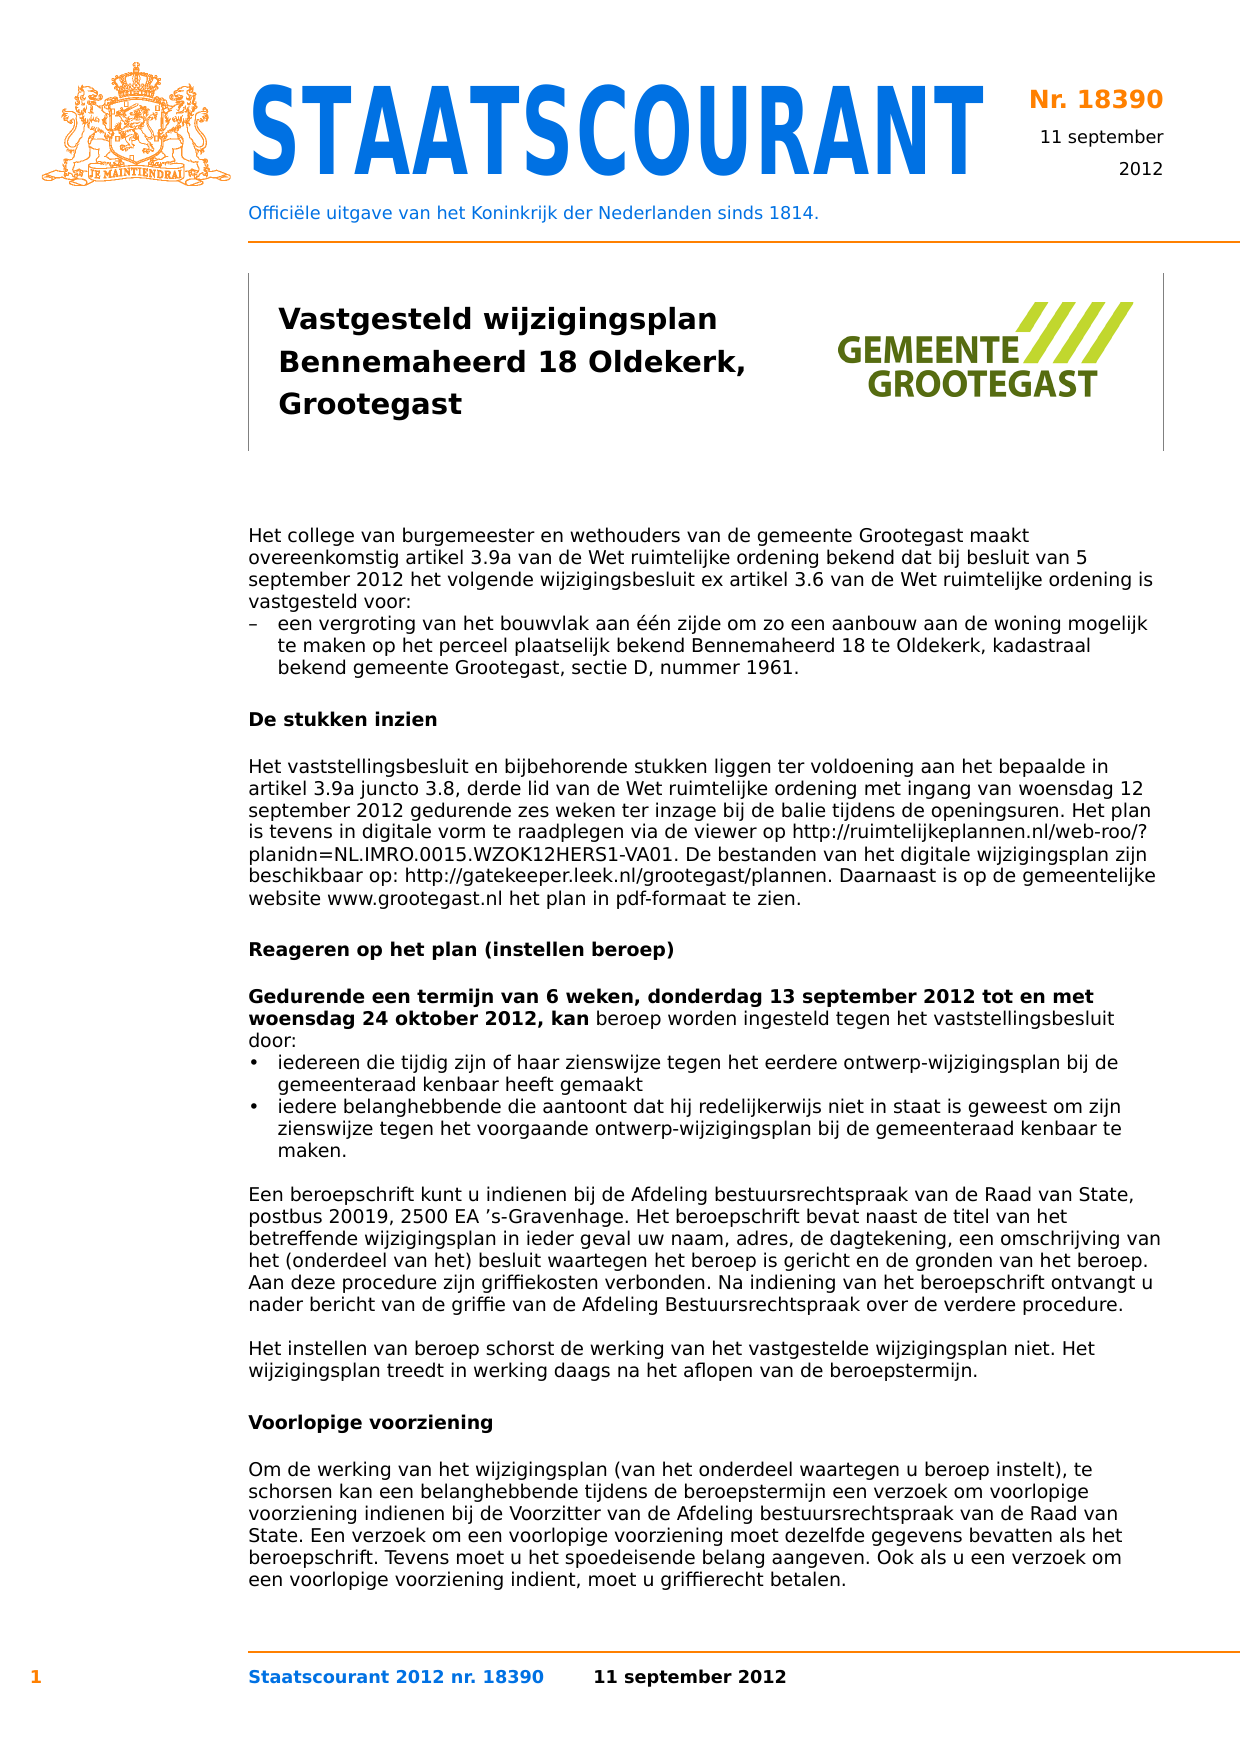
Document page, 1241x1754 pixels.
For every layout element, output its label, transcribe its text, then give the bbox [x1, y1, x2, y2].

table_cell 2012 [998, 153, 1240, 203]
text • iedereen die tijdig zijn of haar zienswijze tegen het eerdere ontwerp-wijzigingsplan bij de gemeenteraad kenbaar heeft gemaakt [248, 1052, 1163, 1096]
subtitle De stukken inzien [248, 708, 1163, 731]
text Het instellen van beroep schorst de werking van het vastgestelde wijzigingsplan niet. Het wijzigingsplan treedt in werking daags na het aflopen van de beroepstermijn. [248, 1338, 1163, 1382]
picture [41, 62, 231, 186]
table_header Nr. 18390 [998, 62, 1240, 121]
picture [838, 302, 1134, 397]
text Gedurende een termijn van 6 weken, donderdag 13 september 2012 tot en met woensdag 24 oktober 2012, kan beroep worden ingesteld tegen het vaststellingsbesluit door: [248, 986, 1163, 1052]
table_cell Officiële uitgave van het Koninkrijk der Nederlanden sinds 1814. [248, 203, 1240, 241]
subtitle Reageren op het plan (instellen beroep) [248, 939, 1163, 961]
subtitle Voorlopige voorziening [248, 1412, 1163, 1434]
subtitle Vastgesteld wijzigingsplan Bennemaheerd 18 Oldekerk, Grootegast [249, 273, 1163, 451]
text – een vergroting van het bouwvlak aan één zijde om zo een aanbouw aan de woning mogelijk te maken op het perceel plaatselijk bekend Bennemaheerd 18 te Oldekerk, kadastraal bekend gemeente Grootegast, sectie D, nummer 1961. [248, 613, 1163, 678]
table_header STAATSCOURANT [248, 62, 998, 203]
text Het vaststellingsbesluit en bijbehorende stukken liggen ter voldoening aan het bepaalde in artikel 3.9a juncto 3.8, derde lid van de Wet ruimtelijke ordening met ingang van woensdag 12 september 2012 gedurende zes weken ter inzage bij de balie tijdens de openingsuren. Het plan is tevens in digitale vorm te raadplegen via de viewer op http://ruimtelijkeplannen.nl/web-roo/?planidn=NL.IMRO.0015.WZOK12HERS1-VA01. De bestanden van het digitale wijzigingsplan zijn beschikbaar op: http://gatekeeper.leek.nl/grootegast/plannen. Daarnaast is op de gemeentelijke website www.grootegast.nl het plan in pdf-formaat te zien. [248, 756, 1163, 909]
text Een beroepschrift kunt u indienen bij de Afdeling bestuursrechtspraak van de Raad van State, postbus 20019, 2500 EA ’s-Gravenhage. Het beroepschrift bevat naast de titel van het betreffende wijzigingsplan in ieder geval uw naam, adres, de dagtekening, een omschrijving van het (onderdeel van het) besluit waartegen het beroep is gericht en de gronden van het beroep. Aan deze procedure zijn griffiekosten verbonden. Na indiening van het beroepschrift ontvangt u nader bericht van de griffie van de Afdeling Bestuursrechtspraak over de verdere procedure. [248, 1184, 1163, 1316]
text Om de werking van het wijzigingsplan (van het onderdeel waartegen u beroep instelt), te schorsen kan een belanghebbende tijdens de beroepstermijn een verzoek om voorlopige voorziening indienen bij de Voorzitter van de Afdeling bestuursrechtspraak van de Raad van State. Een verzoek om een voorlopige voorziening moet dezelfde gegevens bevatten als het beroepschrift. Tevens moet u het spoedeisende belang aangeven. Ook als u een verzoek om een voorlopige voorziening indient, moet u griffierecht betalen. [248, 1459, 1163, 1591]
table_header [25, 62, 248, 241]
text • iedere belanghebbende die aantoont dat hij redelijkerwijs niet in staat is geweest om zijn zienswijze tegen het voorgaande ontwerp-wijzigingsplan bij de gemeenteraad kenbaar te maken. [248, 1096, 1163, 1162]
text Het college van burgemeester en wethouders van de gemeente Grootegast maakt overeenkomstig artikel 3.9a van de Wet ruimtelijke ordening bekend dat bij besluit van 5 september 2012 het volgende wijzigingsbesluit ex artikel 3.6 van de Wet ruimtelijke ordening is vastgesteld voor: [248, 525, 1163, 613]
table_cell 11 september [998, 121, 1240, 153]
